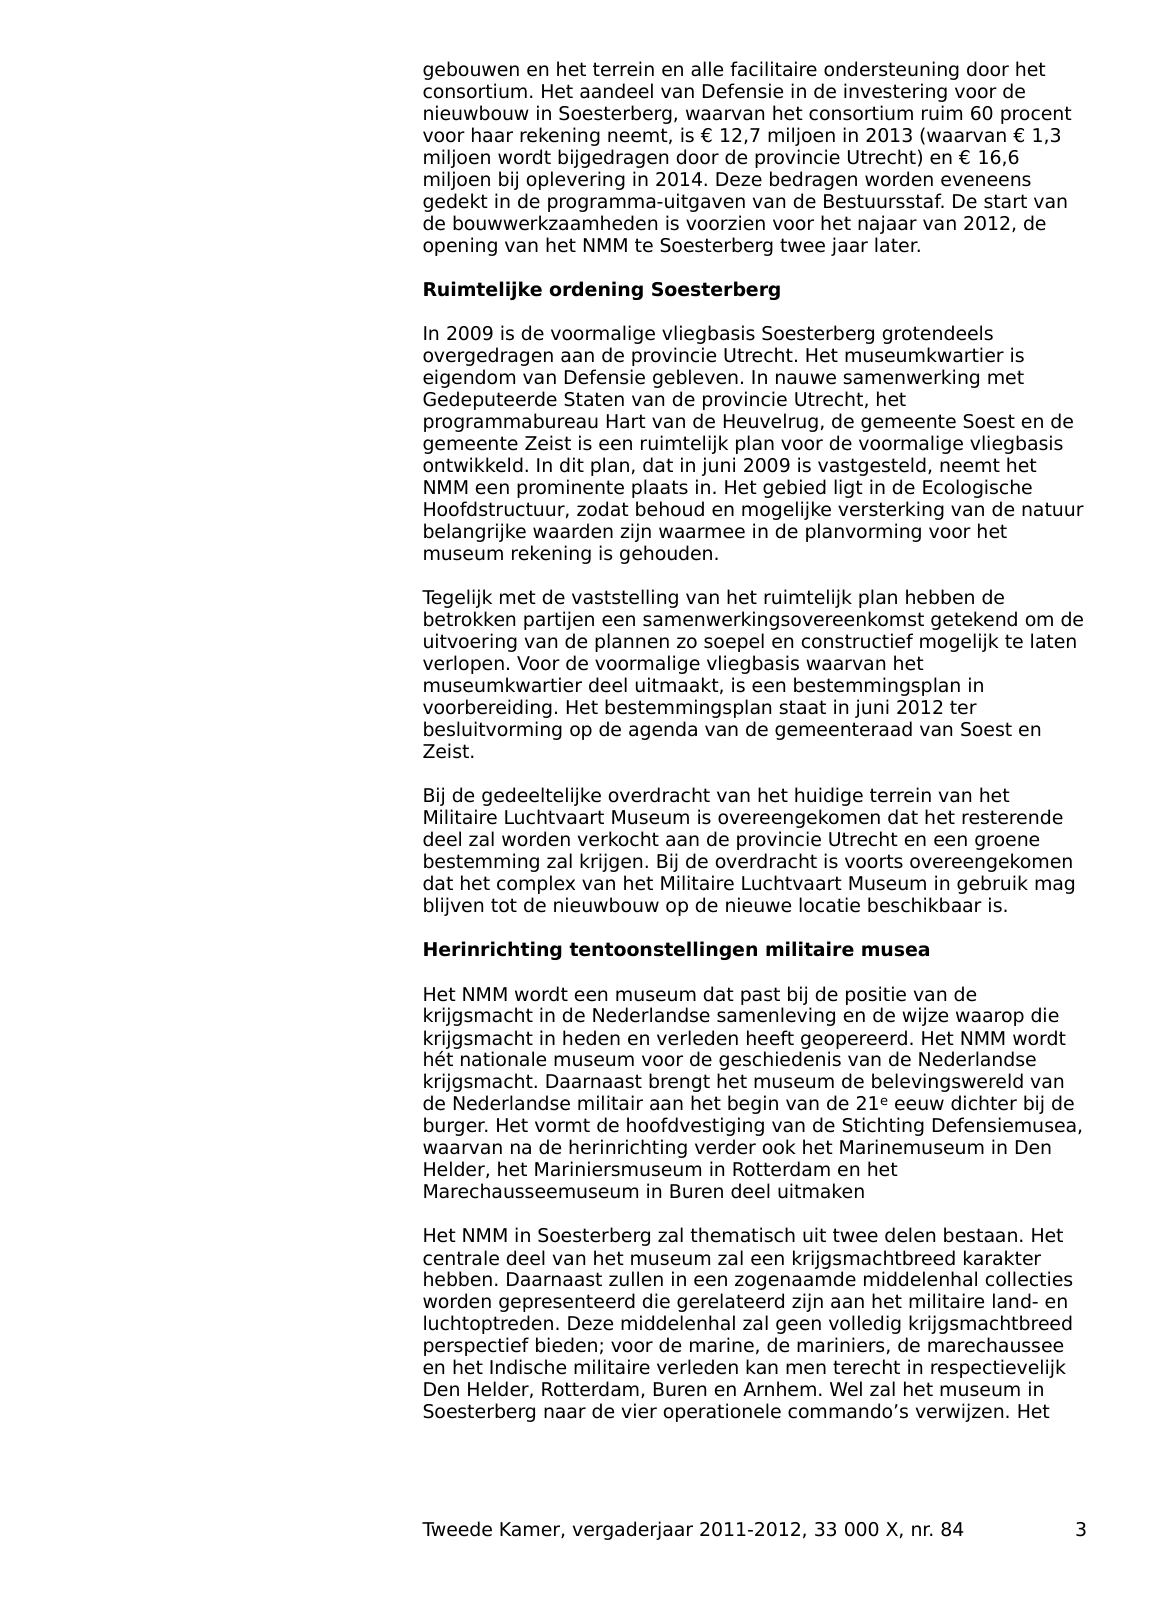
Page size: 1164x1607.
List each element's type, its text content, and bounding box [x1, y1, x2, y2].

text Het NMM wordt een museum dat past bij de positie van de krijgsmacht in de Nederlandse samenleving en de wijze waarop die krijgsmacht in heden en verleden heeft geopereerd. Het NMM wordt hét nationale museum voor de geschiedenis van de Nederlandse krijgsmacht. Daarnaast brengt het museum de belevingswereld van de Nederlandse militair aan het begin van de 21e eeuw dichter bij de burger. Het vormt de hoofdvestiging van de Stichting Defensiemusea, waarvan na de herinrichting verder ook het Marinemuseum in Den Helder, het Mariniersmuseum in Rotterdam en het Marechausseemuseum in Buren deel uitmaken [422, 983, 1087, 1203]
text Tegelijk met de vaststelling van het ruimtelijk plan hebben de betrokken partijen een samenwerkingsovereenkomst getekend om de uitvoering van de plannen zo soepel en constructief mogelijk te laten verlopen. Voor de voormalige vliegbasis waarvan het museumkwartier deel uitmaakt, is een bestemmingsplan in voorbereiding. Het bestemmingsplan staat in juni 2012 ter besluitvorming op de agenda van de gemeenteraad van Soest en Zeist. [422, 587, 1087, 763]
subtitle Herinrichting tentoonstellingen militaire musea [422, 939, 1087, 961]
subtitle Ruimtelijke ordening Soesterberg [422, 279, 1087, 301]
text gebouwen en het terrein en alle facilitaire ondersteuning door het consortium. Het aandeel van Defensie in de investering voor de nieuwbouw in Soesterberg, waarvan het consortium ruim 60 procent voor haar rekening neemt, is € 12,7 miljoen in 2013 (waarvan € 1,3 miljoen wordt bijgedragen door de provincie Utrecht) en € 16,6 miljoen bij oplevering in 2014. Deze bedragen worden eveneens gedekt in de programma-uitgaven van de Bestuursstaf. De start van de bouwwerkzaamheden is voorzien voor het najaar van 2012, de opening van het NMM te Soesterberg twee jaar later. [422, 59, 1087, 257]
text Bij de gedeeltelijke overdracht van het huidige terrein van het Militaire Luchtvaart Museum is overeengekomen dat het resterende deel zal worden verkocht aan de provincie Utrecht en een groene bestemming zal krijgen. Bij de overdracht is voorts overeengekomen dat het complex van het Militaire Luchtvaart Museum in gebruik mag blijven tot de nieuwbouw op de nieuwe locatie beschikbaar is. [422, 785, 1087, 917]
text In 2009 is de voormalige vliegbasis Soesterberg grotendeels overgedragen aan de provincie Utrecht. Het museumkwartier is eigendom van Defensie gebleven. In nauwe samenwerking met Gedeputeerde Staten van de provincie Utrecht, het programmabureau Hart van de Heuvelrug, de gemeente Soest en de gemeente Zeist is een ruimtelijk plan voor de voormalige vliegbasis ontwikkeld. In dit plan, dat in juni 2009 is vastgesteld, neemt het NMM een prominente plaats in. Het gebied ligt in de Ecologische Hoofdstructuur, zodat behoud en mogelijke versterking van de natuur belangrijke waarden zijn waarmee in de planvorming voor het museum rekening is gehouden. [422, 323, 1087, 565]
text Het NMM in Soesterberg zal thematisch uit twee delen bestaan. Het centrale deel van het museum zal een krijgsmachtbreed karakter hebben. Daarnaast zullen in een zogenaamde middelenhal collecties worden gepresenteerd die gerelateerd zijn aan het militaire land- en luchtoptreden. Deze middelenhal zal geen volledig krijgsmachtbreed perspectief bieden; voor de marine, de mariniers, de marechaussee en het Indische militaire verleden kan men terecht in respectievelijk Den Helder, Rotterdam, Buren en Arnhem. Wel zal het museum in Soesterberg naar de vier operationele commando’s verwijzen. Het [422, 1225, 1087, 1423]
